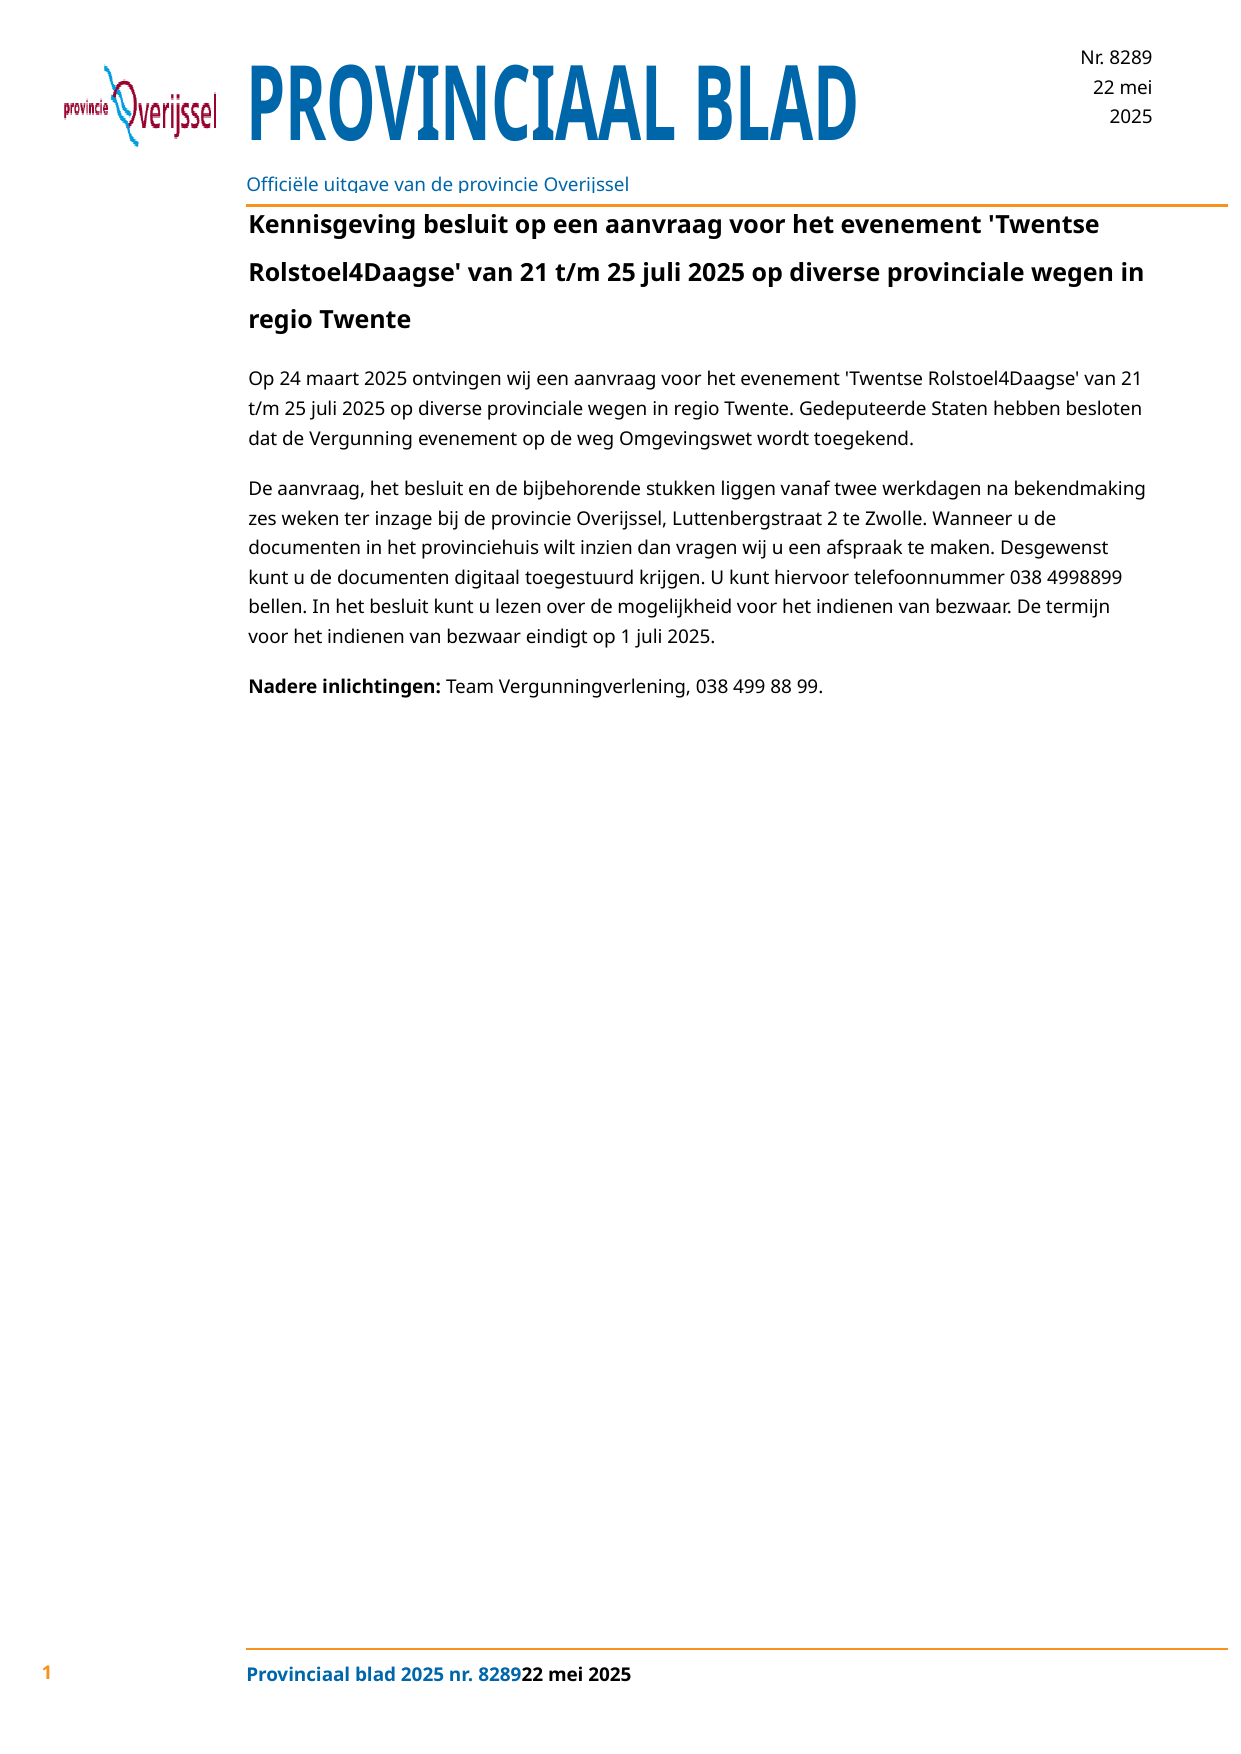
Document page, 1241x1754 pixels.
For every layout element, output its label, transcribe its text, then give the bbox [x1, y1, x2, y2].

picture [41, 47, 231, 172]
text Op 24 maart 2025 ontvingen wij een aanvraag voor het evenement 'Twentse Rolstoel4Daagse' van 21 t/m 25 juli 2025 op diverse provinciale wegen in regio Twente. Gedeputeerde Staten hebben besloten dat de Vergunning evenement op de weg Omgevingswet wordt toegekend. [248, 366, 1152, 450]
text Kennisgeving besluit op een aanvraag voor het evenement 'Twentse Rolstoel4Daagse' van 21 t/m 25 juli 2025 op diverse provinciale wegen in regio Twente [248, 207, 1152, 336]
text Nadere inlichtingen: Team Vergunningverlening, 038 499 88 99. [248, 673, 1152, 699]
text De aanvraag, het besluit en de bijbehorende stukken liggen vanaf twee werkdagen na bekendmaking zes weken ter inzage bij de provincie Overijssel, Luttenbergstraat 2 te Zwolle. Wanneer u de documenten in het provinciehuis wilt inzien dan vragen wij u een afspraak te maken. Desgewenst kunt u de documenten digitaal toegestuurd krijgen. U kunt hiervoor telefoonnummer 038 4998899 bellen. In het besluit kunt u lezen over de mogelijkheid voor het indienen van bezwaar. De termijn voor het indienen van bezwaar eindigt op 1 juli 2025. [248, 475, 1152, 649]
